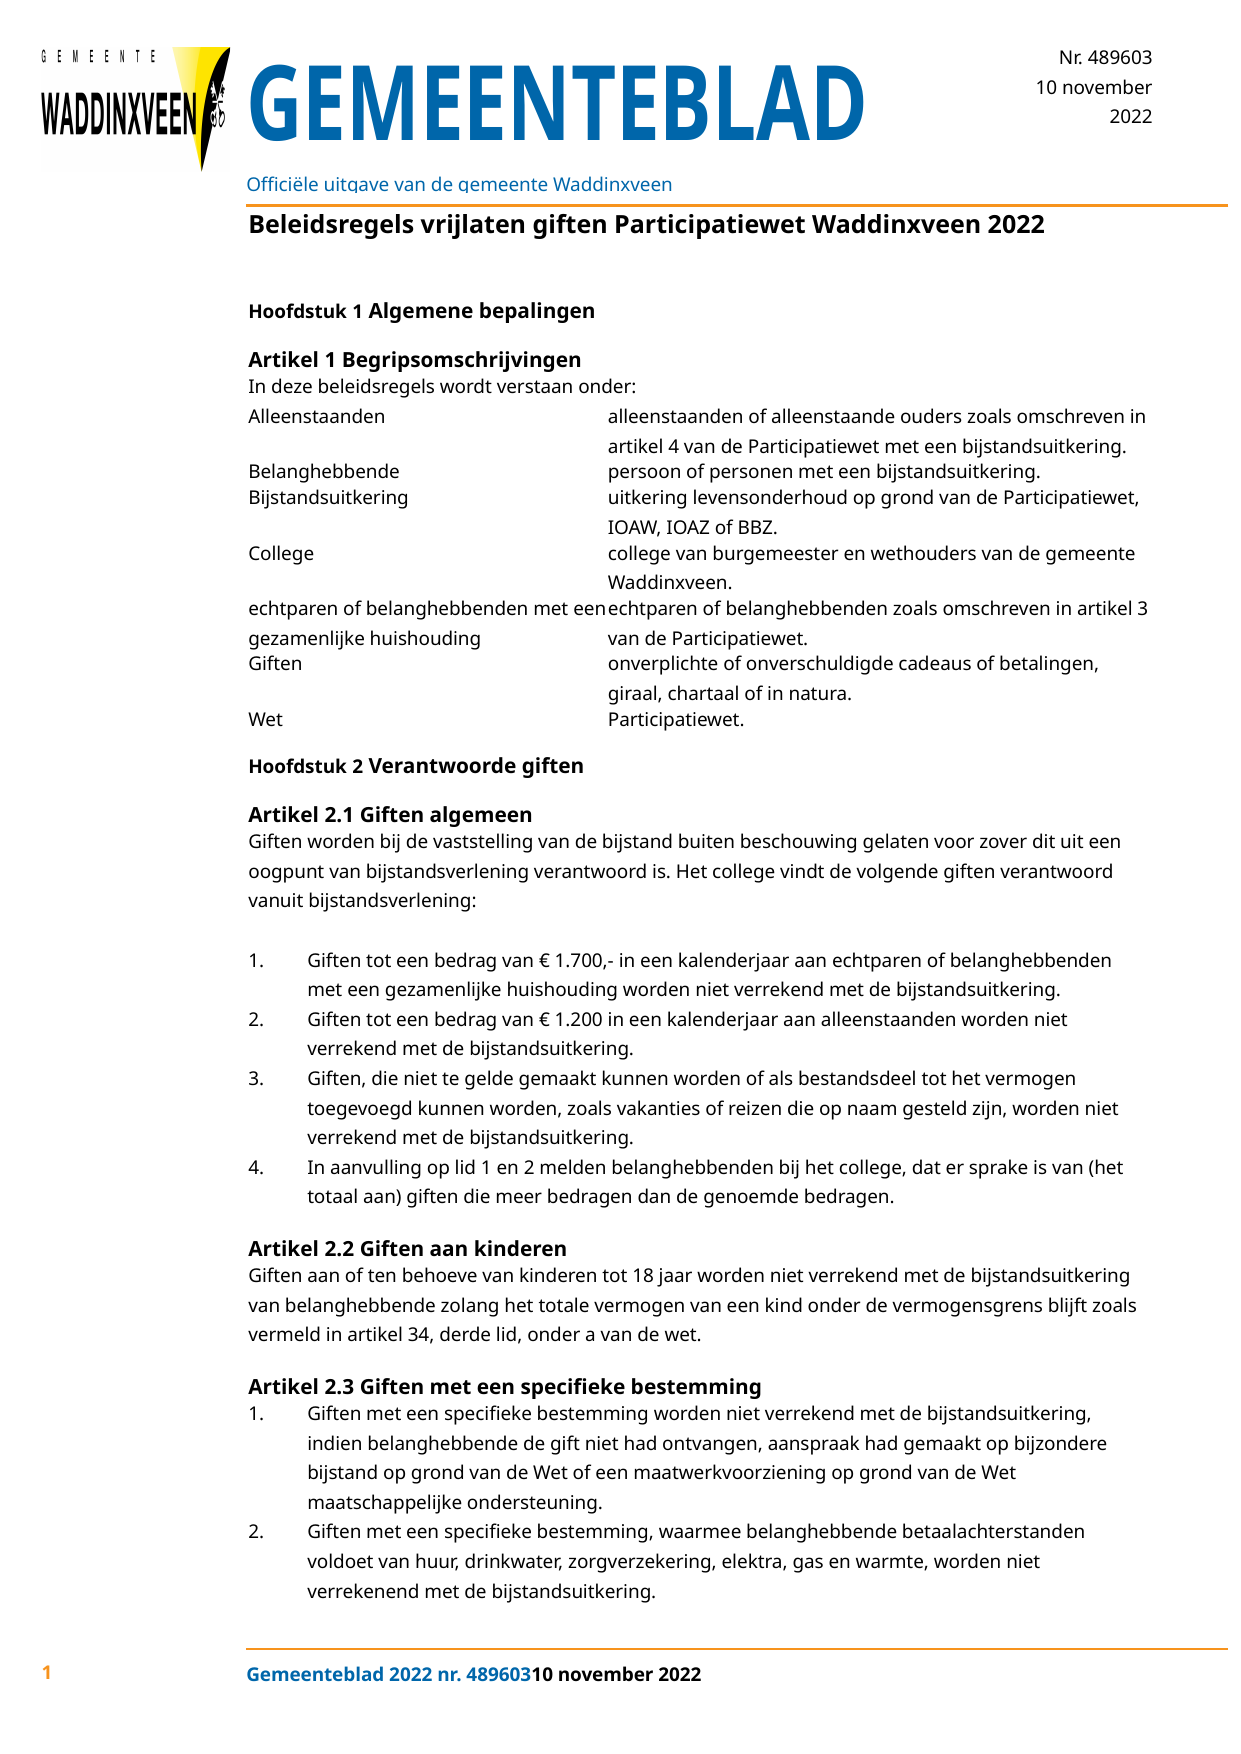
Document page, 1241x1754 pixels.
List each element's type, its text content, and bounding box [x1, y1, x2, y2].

list Giften met een specifieke bestemming, waarmee belanghebbende betaalachterstanden voldoet van huur, drinkwater, zorgverzekering, elektra, gas en warmte, worden niet verrekenend met de bijstandsuitkering. [248, 1519, 1152, 1603]
table_cell onverplichte of onverschuldigde cadeaus of betalingen, giraal, chartaal of in natura. [608, 650, 1152, 706]
table_cell echtparen of belanghebbenden zoals omschreven in artikel 3 van de Participatiewet. [608, 595, 1152, 650]
text Artikel 2.3 Giften met een specifieke bestemming [248, 1372, 1152, 1400]
list Giften, die niet te gelde gemaakt kunnen worden of als bestandsdeel tot het vermogen toegevoegd kunnen worden, zoals vakanties of reizen die op naam gesteld zijn, worden niet verrekend met de bijstandsuitkering. [248, 1065, 1152, 1150]
text Beleidsregels vrijlaten giften Participatiewet Waddinxveen 2022 [248, 207, 1152, 241]
table_cell echtparen of belanghebbenden met een gezamenlijke huishouding [248, 595, 608, 650]
text Artikel 2.1 Giften algemeen [248, 800, 1152, 828]
text Giften worden bij de vaststelling van de bijstand buiten beschouwing gelaten voor zover dit uit een oogpunt van bijstandsverlening verantwoord is. Het college vindt de volgende giften verantwoord vanuit bijstandsverlening: [248, 828, 1152, 913]
list Giften tot een bedrag van € 1.200 in een kalenderjaar aan alleenstaanden worden niet verrekend met de bijstandsuitkering. [248, 1006, 1152, 1061]
text Hoofdstuk 2 Verantwoorde giften [248, 751, 1152, 779]
text In deze beleidsregels wordt verstaan onder: [248, 374, 1152, 399]
table_cell college van burgemeester en wethouders van de gemeente Waddinxveen. [608, 540, 1152, 595]
table_header Alleenstaanden [248, 404, 608, 459]
table_cell persoon of personen met een bijstandsuitkering. [608, 459, 1152, 484]
picture [41, 47, 231, 172]
table_cell Participatiewet. [608, 706, 1152, 731]
list Giften tot een bedrag van € 1.700,- in een kalenderjaar aan echtparen of belanghebbenden met een gezamenlijke huishouding worden niet verrekend met de bijstandsuitkering. [248, 947, 1152, 1002]
table_cell Bijstandsuitkering [248, 485, 608, 540]
table_header alleenstaanden of alleenstaande ouders zoals omschreven in artikel 4 van de Participatiewet met een bijstandsuitkering. [608, 404, 1152, 459]
list In aanvulling op lid 1 en 2 melden belanghebbenden bij het college, dat er sprake is van (het totaal aan) giften die meer bedragen dan de genoemde bedragen. [248, 1154, 1152, 1209]
text Giften aan of ten behoeve van kinderen tot 18 jaar worden niet verrekend met de bijstandsuitkering van belanghebbende zolang het totale vermogen van een kind onder de vermogensgrens blijft zoals vermeld in artikel 34, derde lid, onder a van de wet. [248, 1262, 1152, 1347]
text Artikel 2.2 Giften aan kinderen [248, 1234, 1152, 1262]
table_cell Wet [248, 706, 608, 731]
text Artikel 1 Begripsomschrijvingen [248, 345, 1152, 374]
list Giften met een specifieke bestemming worden niet verrekend met de bijstandsuitkering, indien belanghebbende de gift niet had ontvangen, aanspraak had gemaakt op bijzondere bijstand op grond van de Wet of een maatwerkvoorziening op grond van de Wet maatschappelijke ondersteuning. [248, 1400, 1152, 1515]
table_cell uitkering levensonderhoud op grond van de Participatiewet, IOAW, IOAZ of BBZ. [608, 485, 1152, 540]
table_cell Belanghebbende [248, 459, 608, 484]
table_cell Giften [248, 650, 608, 706]
table_cell College [248, 540, 608, 595]
text Hoofdstuk 1 Algemene bepalingen [248, 296, 1152, 324]
